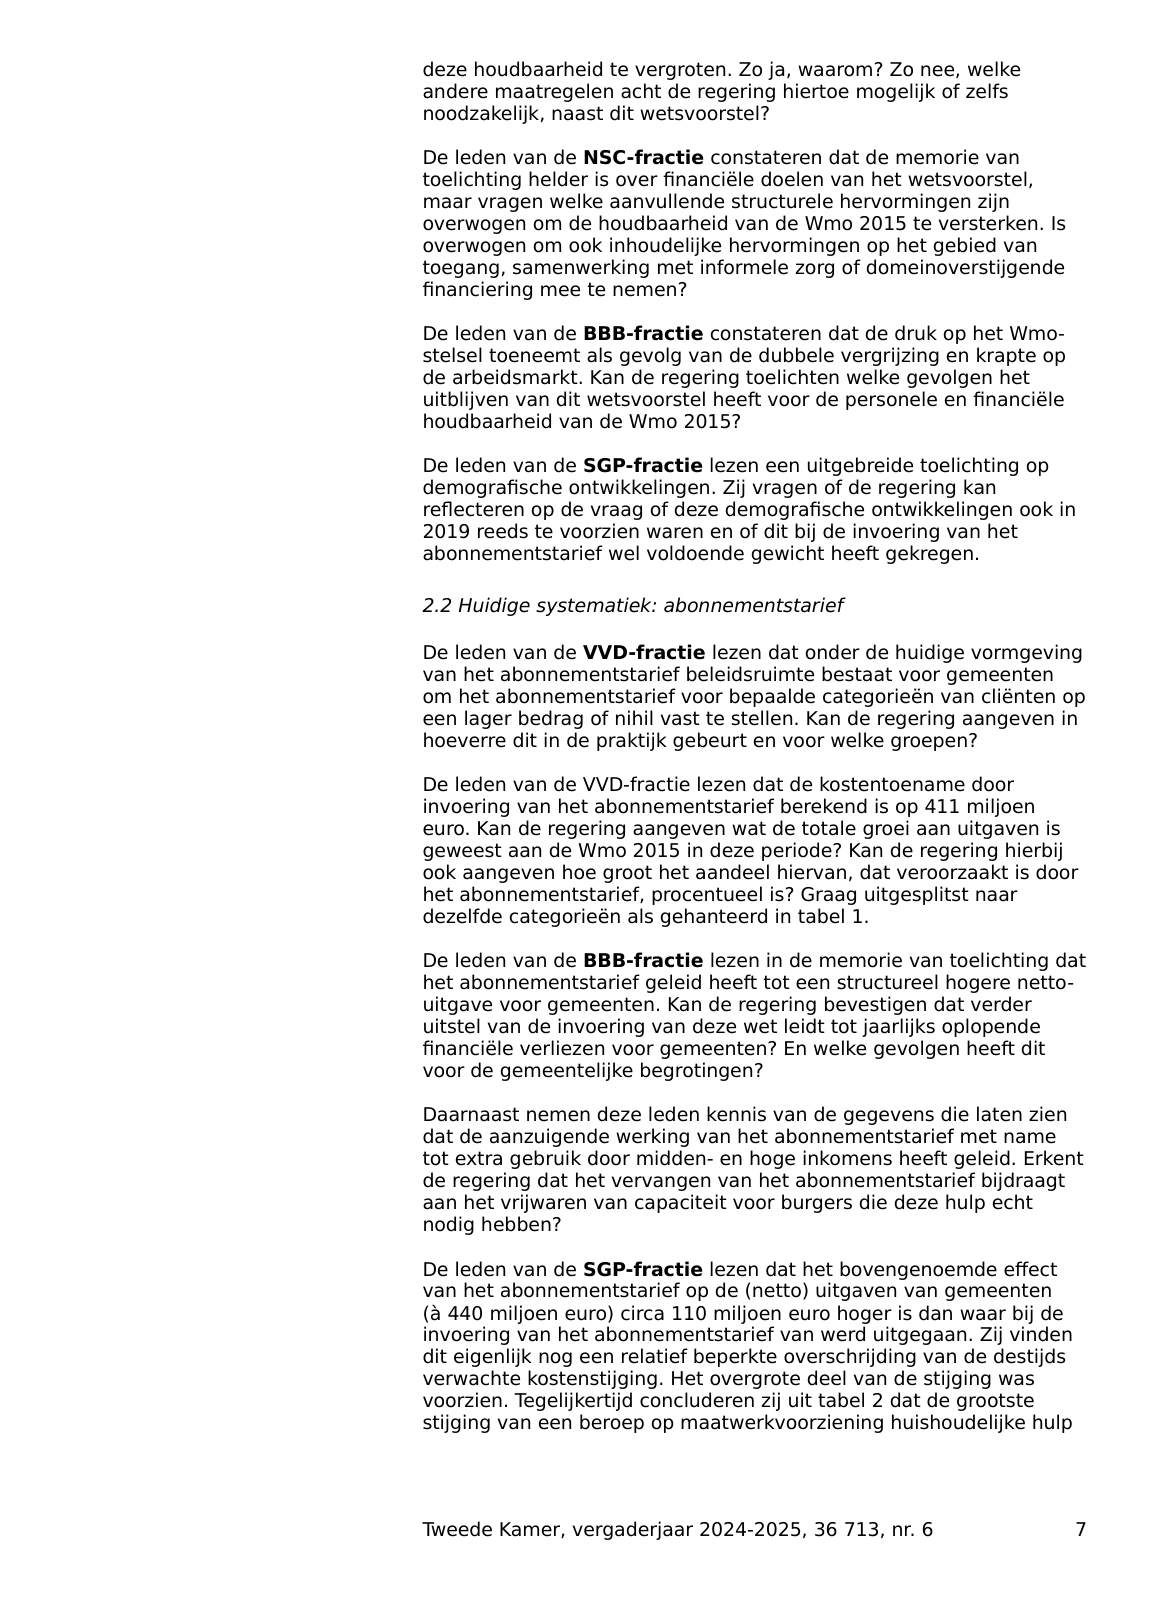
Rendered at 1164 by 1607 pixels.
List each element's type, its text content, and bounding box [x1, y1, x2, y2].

text De leden van de SGP-fractie lezen dat het bovengenoemde effect van het abonnementstarief op de (netto) uitgaven van gemeenten (à 440 miljoen euro) circa 110 miljoen euro hoger is dan waar bij de invoering van het abonnementstarief van werd uitgegaan. Zij vinden dit eigenlijk nog een relatief beperkte overschrijding van de destijds verwachte kostenstijging. Het overgrote deel van de stijging was voorzien. Tegelijkertijd concluderen zij uit tabel 2 dat de grootste stijging van een beroep op maatwerkvoorziening huishoudelijke hulp [422, 1258, 1087, 1434]
text De leden van de SGP-fractie lezen een uitgebreide toelichting op demografische ontwikkelingen. Zij vragen of de regering kan reflecteren op de vraag of deze demografische ontwikkelingen ook in 2019 reeds te voorzien waren en of dit bij de invoering van het abonnementstarief wel voldoende gewicht heeft gekregen. [422, 455, 1087, 565]
text deze houdbaarheid te vergroten. Zo ja, waarom? Zo nee, welke andere maatregelen acht de regering hiertoe mogelijk of zelfs noodzakelijk, naast dit wetsvoorstel? [422, 59, 1087, 125]
text De leden van de VVD-fractie lezen dat onder de huidige vormgeving van het abonnementstarief beleidsruimte bestaat voor gemeenten om het abonnementstarief voor bepaalde categorieën van cliënten op een lager bedrag of nihil vast te stellen. Kan de regering aangeven in hoeverre dit in de praktijk gebeurt en voor welke groepen? [422, 642, 1087, 752]
subtitle 2.2 Huidige systematiek: abonnementstarief [422, 595, 1087, 617]
text De leden van de NSC-fractie constateren dat de memorie van toelichting helder is over financiële doelen van het wetsvoorstel, maar vragen welke aanvullende structurele hervormingen zijn overwogen om de houdbaarheid van de Wmo 2015 te versterken. Is overwogen om ook inhoudelijke hervormingen op het gebied van toegang, samenwerking met informele zorg of domeinoverstijgende financiering mee te nemen? [422, 147, 1087, 301]
text Daarnaast nemen deze leden kennis van de gegevens die laten zien dat de aanzuigende werking van het abonnementstarief met name tot extra gebruik door midden- en hoge inkomens heeft geleid. Erkent de regering dat het vervangen van het abonnementstarief bijdraagt aan het vrijwaren van capaciteit voor burgers die deze hulp echt nodig hebben? [422, 1104, 1087, 1236]
text De leden van de BBB-fractie constateren dat de druk op het Wmo-stelsel toeneemt als gevolg van de dubbele vergrijzing en krapte op de arbeidsmarkt. Kan de regering toelichten welke gevolgen het uitblijven van dit wetsvoorstel heeft voor de personele en financiële houdbaarheid van de Wmo 2015? [422, 323, 1087, 433]
text De leden van de VVD-fractie lezen dat de kostentoename door invoering van het abonnementstarief berekend is op 411 miljoen euro. Kan de regering aangeven wat de totale groei aan uitgaven is geweest aan de Wmo 2015 in deze periode? Kan de regering hierbij ook aangeven hoe groot het aandeel hiervan, dat veroorzaakt is door het abonnementstarief, procentueel is? Graag uitgesplitst naar dezelfde categorieën als gehanteerd in tabel 1. [422, 774, 1087, 928]
text De leden van de BBB-fractie lezen in de memorie van toelichting dat het abonnementstarief geleid heeft tot een structureel hogere netto-uitgave voor gemeenten. Kan de regering bevestigen dat verder uitstel van de invoering van deze wet leidt tot jaarlijks oplopende financiële verliezen voor gemeenten? En welke gevolgen heeft dit voor de gemeentelijke begrotingen? [422, 950, 1087, 1082]
